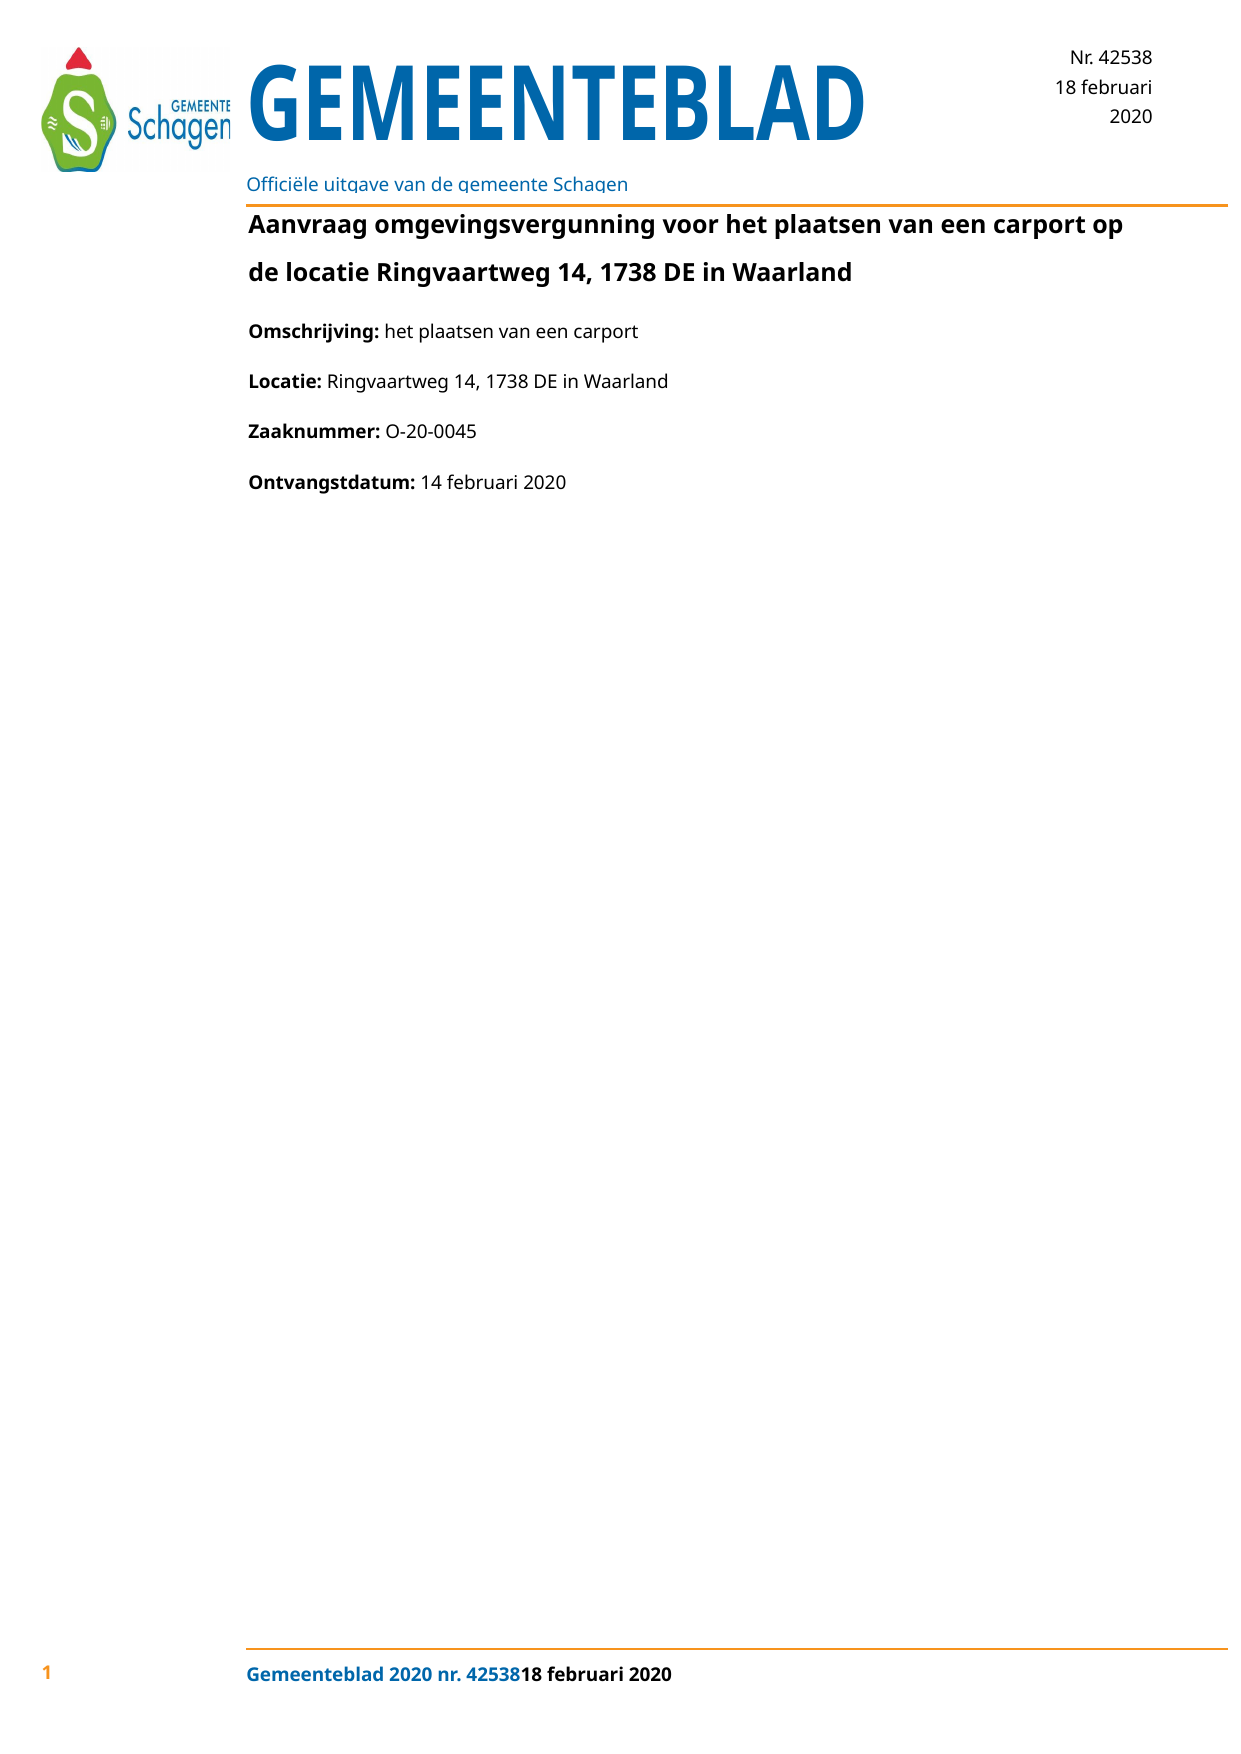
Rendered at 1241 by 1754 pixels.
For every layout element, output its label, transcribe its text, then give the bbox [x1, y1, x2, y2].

text Ontvangstdatum: 14 februari 2020 [248, 469, 1152, 495]
text Aanvraag omgevingsvergunning voor het plaatsen van een carport op de locatie Ringvaartweg 14, 1738 DE in Waarland [248, 207, 1152, 288]
text Zaaknummer: O-20-0045 [248, 419, 1152, 444]
text Locatie: Ringvaartweg 14, 1738 DE in Waarland [248, 368, 1152, 394]
text Omschrijving: het plaatsen van een carport [248, 318, 1152, 344]
picture [41, 47, 231, 172]
